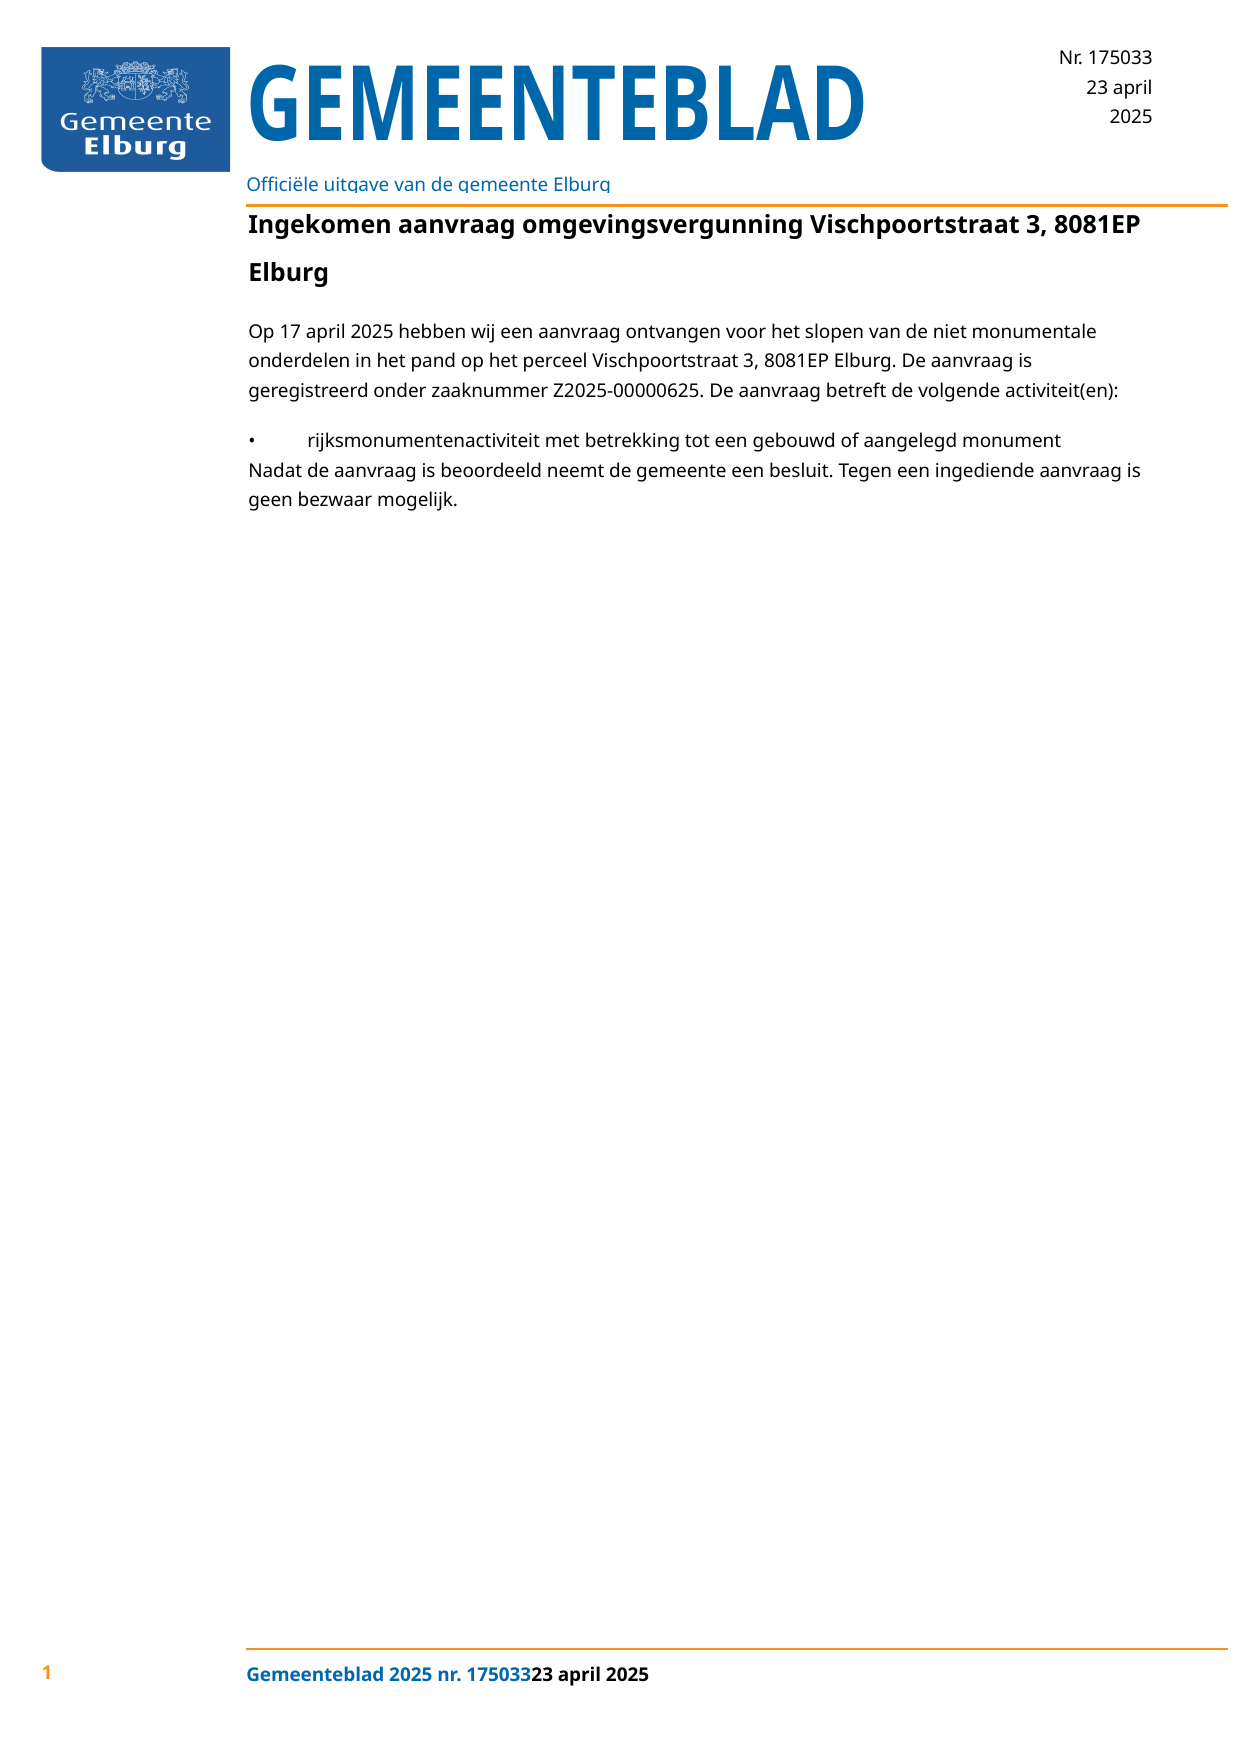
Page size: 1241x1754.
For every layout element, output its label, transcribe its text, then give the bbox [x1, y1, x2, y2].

picture [41, 47, 231, 172]
text Op 17 april 2025 hebben wij een aanvraag ontvangen voor het slopen van de niet monumentale onderdelen in het pand op het perceel Vischpoortstraat 3, 8081EP Elburg. De aanvraag is geregistreerd onder zaaknummer Z2025-00000625. De aanvraag betreft de volgende activiteit(en): [248, 318, 1152, 403]
text Ingekomen aanvraag omgevingsvergunning Vischpoortstraat 3, 8081EP Elburg [248, 207, 1152, 288]
list rijksmonumentenactiviteit met betrekking tot een gebouwd of aangelegd monument [248, 427, 1152, 453]
text Nadat de aanvraag is beoordeeld neemt de gemeente een besluit. Tegen een ingediende aanvraag is geen bezwaar mogelijk. [248, 457, 1152, 512]
